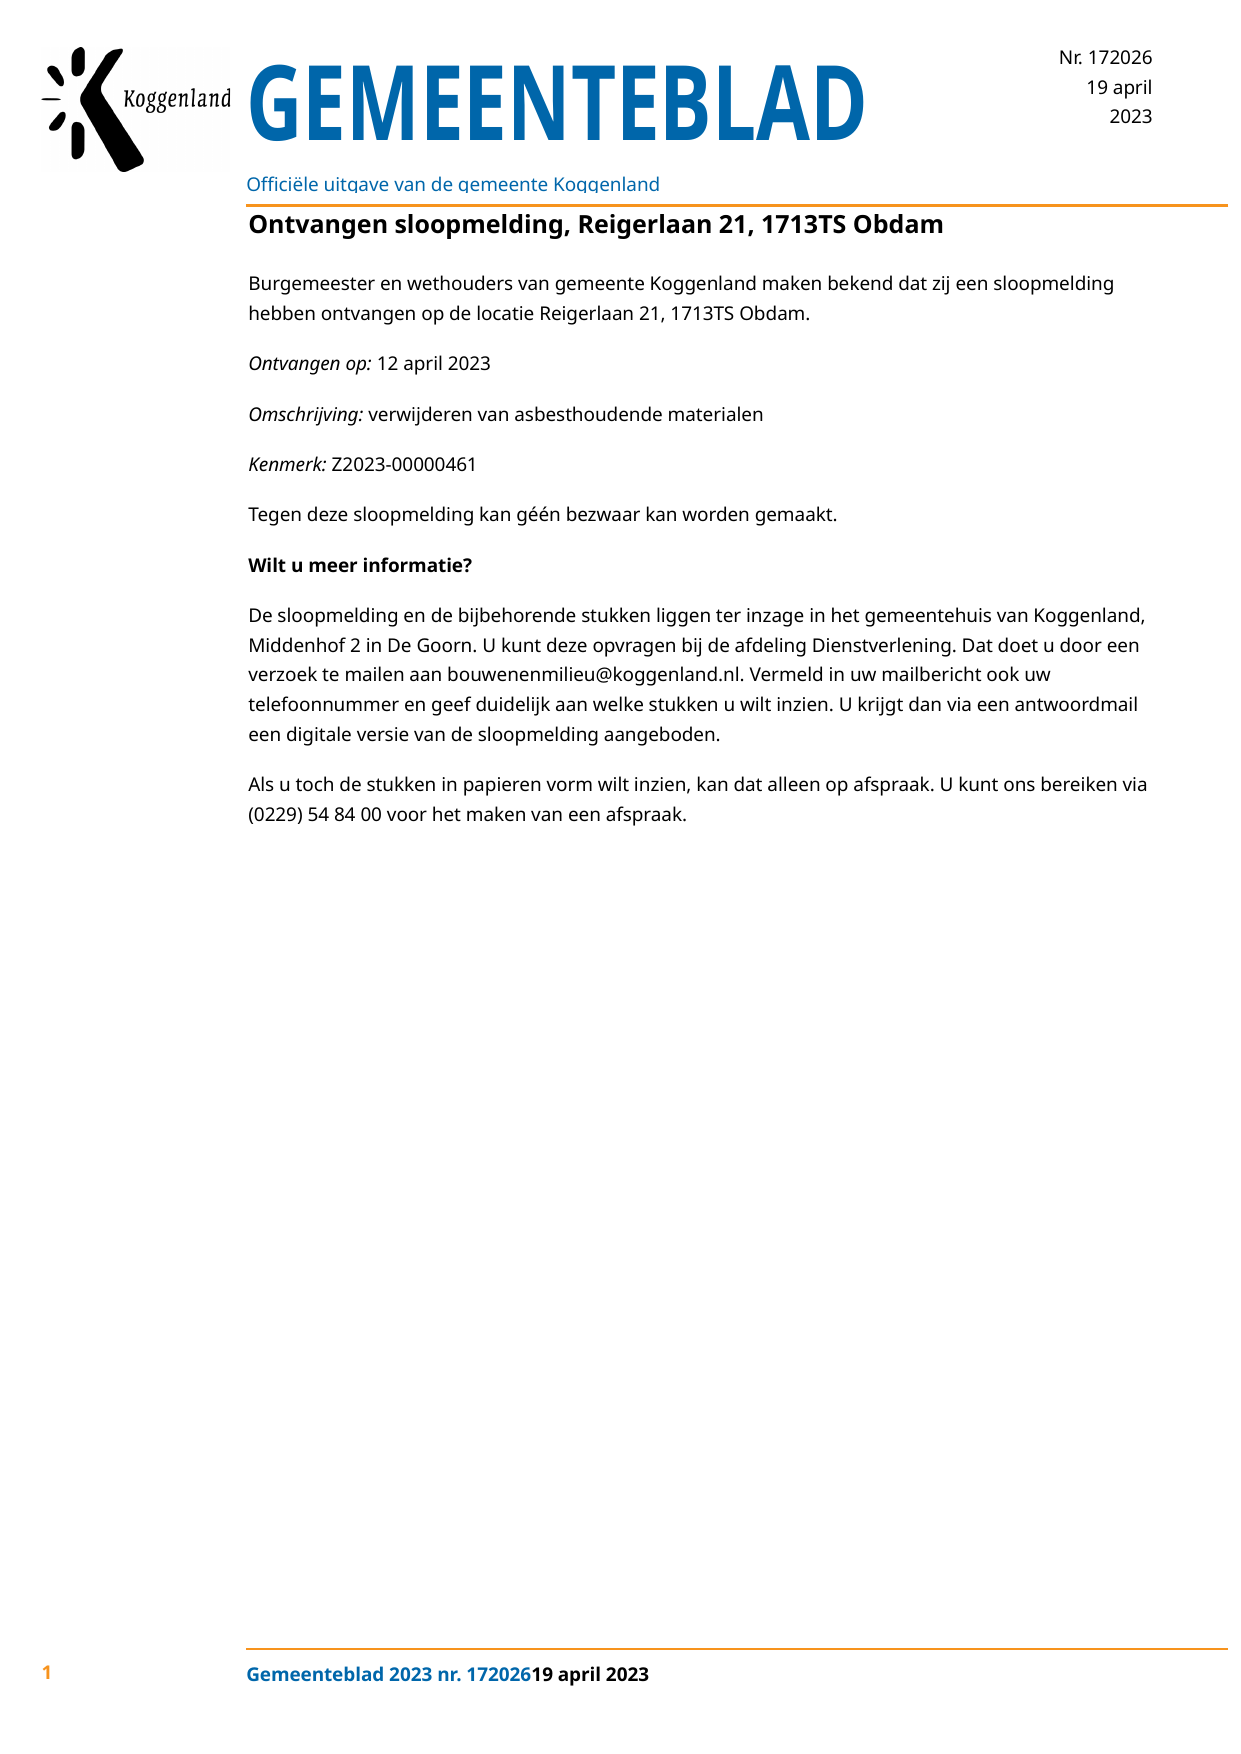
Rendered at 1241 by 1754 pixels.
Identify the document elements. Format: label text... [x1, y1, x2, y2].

text Kenmerk: Z2023-00000461 [248, 451, 1152, 477]
text Ontvangen op: 12 april 2023 [248, 350, 1152, 376]
text Ontvangen sloopmelding, Reigerlaan 21, 1713TS Obdam [248, 207, 1152, 241]
text Wilt u meer informatie? [248, 552, 1152, 578]
picture [41, 47, 231, 172]
text Als u toch de stukken in papieren vorm wilt inzien, kan dat alleen op afspraak. U kunt ons bereiken via (0229) 54 84 00 voor het maken van een afspraak. [248, 771, 1152, 826]
text Tegen deze sloopmelding kan géén bezwaar kan worden gemaakt. [248, 502, 1152, 527]
text De sloopmelding en de bijbehorende stukken liggen ter inzage in het gemeentehuis van Koggenland, Middenhof 2 in De Goorn. U kunt deze opvragen bij de afdeling Dienstverlening. Dat doet u door een verzoek te mailen aan bouwenenmilieu@koggenland.nl. Vermeld in uw mailbericht ook uw telefoonnummer en geef duidelijk aan welke stukken u wilt inzien. U krijgt dan via een antwoordmail een digitale versie van de sloopmelding aangeboden. [248, 602, 1152, 746]
text Omschrijving: verwijderen van asbesthoudende materialen [248, 401, 1152, 426]
text Burgemeester en wethouders van gemeente Koggenland maken bekend dat zij een sloopmelding hebben ontvangen op de locatie Reigerlaan 21, 1713TS Obdam. [248, 270, 1152, 326]
